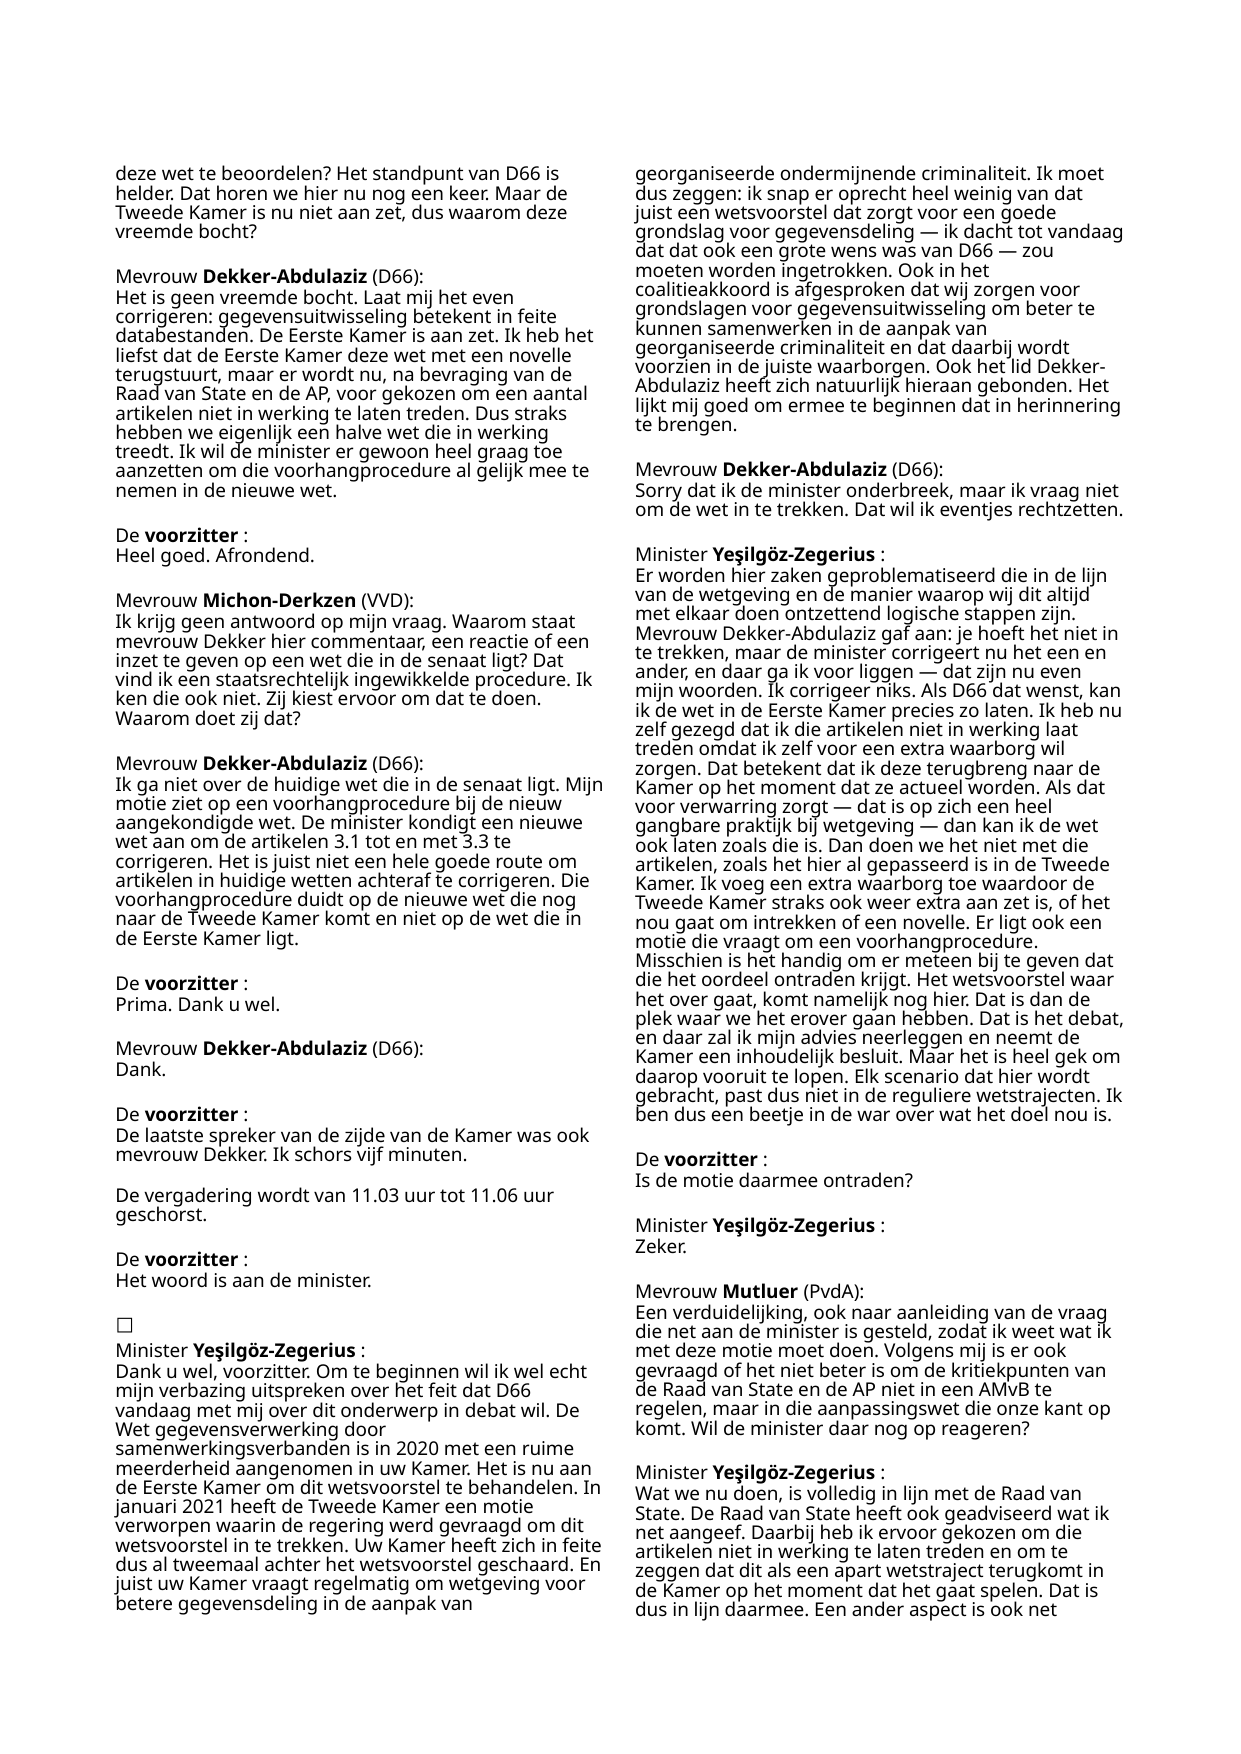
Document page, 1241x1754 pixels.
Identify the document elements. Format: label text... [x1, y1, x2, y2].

text Prima. Dank u wel. [115, 996, 605, 1015]
text De vergadering wordt van 11.03 uur tot 11.06 uur geschorst. [115, 1187, 605, 1225]
text Een verduidelijking, ook naar aanleiding van de vraag die net aan de minister is gesteld, zodat ik weet wat ik met deze motie moet doen. Volgens mij is er ook gevraagd of het niet beter is om de kritiekpunten van de Raad van State en de AP niet in een AMvB te regelen, maar in die aanpassingswet die onze kant op komt. Wil de minister daar nog op reageren? [635, 1304, 1125, 1439]
text Minister Yeşilgöz-Zegerius : [635, 1459, 1125, 1485]
text Heel goed. Afrondend. [115, 547, 605, 567]
text Dank u wel, voorzitter. Om te beginnen wil ik wel echt mijn verbazing uitspreken over het feit dat D66 vandaag met mij over dit onderwerp in debat wil. De Wet gegevensverwerking door samenwerkingsverbanden is in 2020 met een ruime meerderheid aangenomen in uw Kamer. Het is nu aan de Eerste Kamer om dit wetsvoorstel te behandelen. In januari 2021 heeft de Tweede Kamer een motie verworpen waarin de regering werd gevraagd om dit wetsvoorstel in te trekken. Uw Kamer heeft zich in feite dus al tweemaal achter het wetsvoorstel geschaard. En juist uw Kamer vraagt regelmatig om wetgeving voor betere gegevensdeling in de aanpak van [115, 1363, 605, 1614]
text Mevrouw Dekker-Abdulaziz (D66): [115, 750, 605, 776]
text Er worden hier zaken geproblematiseerd die in de lijn van de wetgeving en de manier waarop wij dit altijd met elkaar doen ontzettend logische stappen zijn. Mevrouw Dekker-Abdulaziz gaf aan: je hoeft het niet in te trekken, maar de minister corrigeert nu het een en ander, en daar ga ik voor liggen — dat zijn nu even mijn woorden. Ik corrigeer niks. Als D66 dat wenst, kan ik de wet in de Eerste Kamer precies zo laten. Ik heb nu zelf gezegd dat ik die artikelen niet in werking laat treden omdat ik zelf voor een extra waarborg wil zorgen. Dat betekent dat ik deze terugbreng naar de Kamer op het moment dat ze actueel worden. Als dat voor verwarring zorgt — dat is op zich een heel gangbare praktijk bij wetgeving — dan kan ik de wet ook laten zoals die is. Dan doen we het niet met die artikelen, zoals het hier al gepasseerd is in de Tweede Kamer. Ik voeg een extra waarborg toe waardoor de Tweede Kamer straks ook weer extra aan zet is, of het nou gaat om intrekken of een novelle. Er ligt ook een motie die vraagt om een voorhangprocedure. Misschien is het handig om er meteen bij te geven dat die het oordeel ontraden krijgt. Het wetsvoorstel waar het over gaat, komt namelijk nog hier. Dat is dan de plek waar we het erover gaan hebben. Dat is het debat, en daar zal ik mijn advies neerleggen en neemt de Kamer een inhoudelijk besluit. Maar het is heel gek om daarop vooruit te lopen. Elk scenario dat hier wordt gebracht, past dus niet in de reguliere wetstrajecten. Ik ben dus een beetje in de war over wat het doel nou is. [635, 567, 1125, 1126]
text De voorzitter : [115, 1246, 605, 1272]
text deze wet te beoordelen? Het standpunt van D66 is helder. Dat horen we hier nu nog een keer. Maar de Tweede Kamer is nu niet aan zet, dus waarom deze vreemde bocht? [115, 165, 605, 242]
text Minister Yeşilgöz-Zegerius : [635, 1212, 1125, 1238]
text Sorry dat ik de minister onderbreek, maar ik vraag niet om de wet in te trekken. Dat wil ik eventjes rechtzetten. [635, 482, 1125, 520]
text ⬜ [115, 1312, 605, 1337]
text De voorzitter : [115, 522, 605, 547]
text Minister Yeşilgöz-Zegerius : [115, 1337, 605, 1363]
text Wat we nu doen, is volledig in lijn met de Raad van State. De Raad van State heeft ook geadviseerd wat ik net aangeef. Daarbij heb ik ervoor gekozen om die artikelen niet in werking te laten treden en om te zeggen dat dit als een apart wetstraject terugkomt in de Kamer op het moment dat het gaat spelen. Dat is dus in lijn daarmee. Een ander aspect is ook net [635, 1485, 1125, 1620]
text Is de motie daarmee ontraden? [635, 1172, 1125, 1191]
text Het is geen vreemde bocht. Laat mij het even corrigeren: gegevensuitwisseling betekent in feite databestanden. De Eerste Kamer is aan zet. Ik heb het liefst dat de Eerste Kamer deze wet met een novelle terugstuurt, maar er wordt nu, na bevraging van de Raad van State en de AP, voor gekozen om een aantal artikelen niet in werking te laten treden. Dus straks hebben we eigenlijk een halve wet die in werking treedt. Ik wil de minister er gewoon heel graag toe aanzetten om die voorhangprocedure al gelijk mee te nemen in de nieuwe wet. [115, 289, 605, 501]
text Mevrouw Dekker-Abdulaziz (D66): [635, 456, 1125, 482]
text De laatste spreker van de zijde van de Kamer was ook mevrouw Dekker. Ik schors vijf minuten. [115, 1127, 605, 1166]
text Het woord is aan de minister. [115, 1272, 605, 1291]
text Ik krijg geen antwoord op mijn vraag. Waarom staat mevrouw Dekker hier commentaar, een reactie of een inzet te geven op een wet die in de senaat ligt? Dat vind ik een staatsrechtelijk ingewikkelde procedure. Ik ken die ook niet. Zij kiest ervoor om dat te doen. Waarom doet zij dat? [115, 613, 605, 729]
text Mevrouw Dekker-Abdulaziz (D66): [115, 263, 605, 289]
text De voorzitter : [635, 1146, 1125, 1172]
text Mevrouw Michon-Derkzen (VVD): [115, 588, 605, 613]
text Mevrouw Dekker-Abdulaziz (D66): [115, 1036, 605, 1061]
text De voorzitter : [115, 970, 605, 996]
text De voorzitter : [115, 1101, 605, 1127]
text Dank. [115, 1061, 605, 1081]
text georganiseerde ondermijnende criminaliteit. Ik moet dus zeggen: ik snap er oprecht heel weinig van dat juist een wetsvoorstel dat zorgt voor een goede grondslag voor gegevensdeling — ik dacht tot vandaag dat dat ook een grote wens was van D66 — zou moeten worden ingetrokken. Ook in het coalitieakkoord is afgesproken dat wij zorgen voor grondslagen voor gegevensuitwisseling om beter te kunnen samenwerken in de aanpak van georganiseerde criminaliteit en dat daarbij wordt voorzien in de juiste waarborgen. Ook het lid Dekker-Abdulaziz heeft zich natuurlijk hieraan gebonden. Het lijkt mij goed om ermee te beginnen dat in herinnering te brengen. [635, 165, 1125, 435]
text Minister Yeşilgöz-Zegerius : [635, 541, 1125, 567]
text Ik ga niet over de huidige wet die in de senaat ligt. Mijn motie ziet op een voorhangprocedure bij de nieuw aangekondigde wet. De minister kondigt een nieuwe wet aan om de artikelen 3.1 tot en met 3.3 te corrigeren. Het is juist niet een hele goede route om artikelen in huidige wetten achteraf te corrigeren. Die voorhangprocedure duidt op de nieuwe wet die nog naar de Tweede Kamer komt en niet op de wet die in de Eerste Kamer ligt. [115, 776, 605, 949]
text Mevrouw Mutluer (PvdA): [635, 1278, 1125, 1304]
text Zeker. [635, 1238, 1125, 1257]
